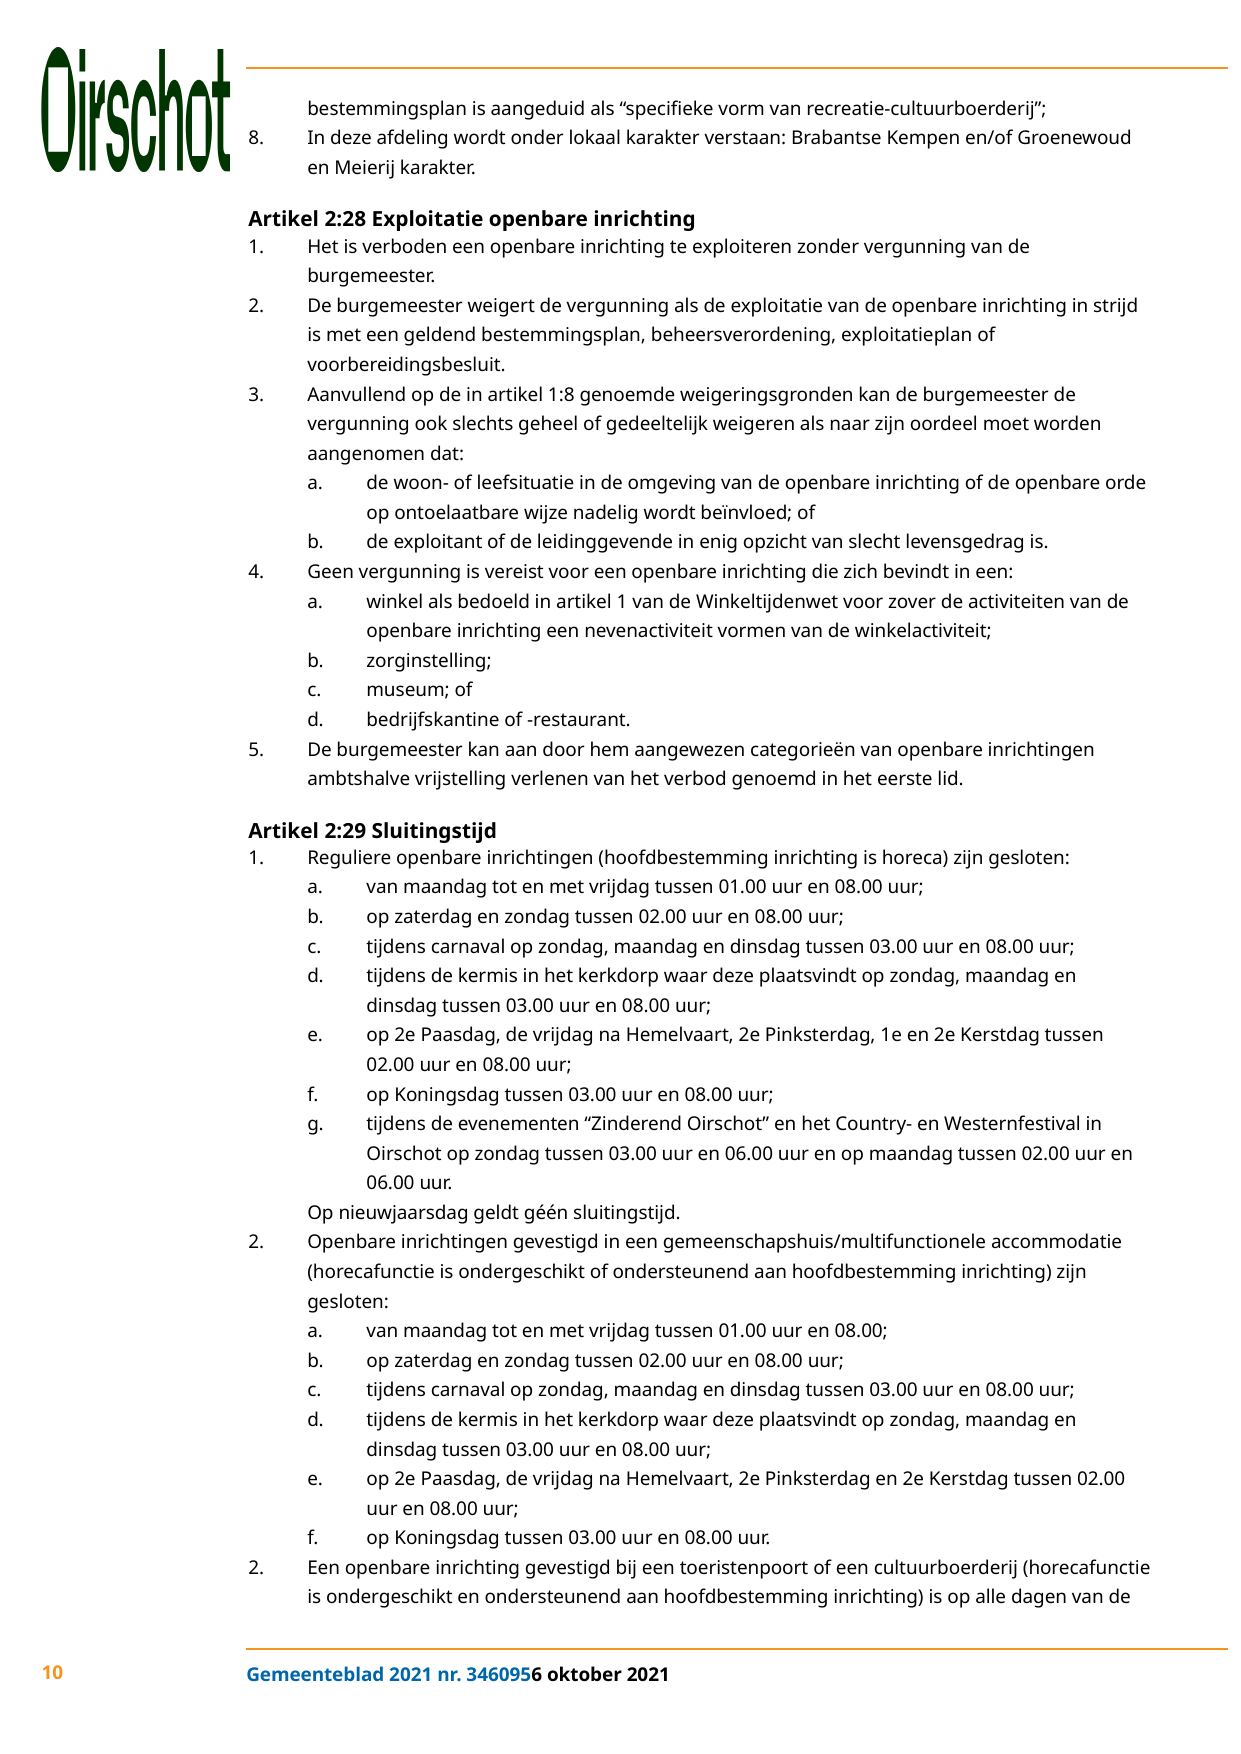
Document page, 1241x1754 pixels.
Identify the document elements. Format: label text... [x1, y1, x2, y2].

list bedrijfskantine of -restaurant. [307, 706, 1152, 732]
list zorginstelling; [307, 647, 1152, 673]
list van maandag tot en met vrijdag tussen 01.00 uur en 08.00 uur; [307, 874, 1152, 899]
list Geen vergunning is vereist voor een openbare inrichting die zich bevindt in een: [248, 558, 1152, 584]
list op Koningsdag tussen 03.00 uur en 08.00 uur. [307, 1524, 1152, 1550]
list Openbare inrichtingen gevestigd in een gemeenschapshuis/multifunctionele accommodatie (horecafunctie is ondergeschikt of ondersteunend aan hoofdbestemming inrichting) zijn gesloten: [248, 1229, 1152, 1314]
list op 2e Paasdag, de vrijdag na Hemelvaart, 2e Pinksterdag en 2e Kerstdag tussen 02.00 uur en 08.00 uur; [307, 1465, 1152, 1521]
list tijdens de evenementen “Zinderend Oirschot” en het Country- en Westernfestival in Oirschot op zondag tussen 03.00 uur en 06.00 uur en op maandag tussen 02.00 uur en 06.00 uur. [307, 1110, 1152, 1195]
list Aanvullend op de in artikel 1:8 genoemde weigeringsgronden kan de burgemeester de vergunning ook slechts geheel of gedeeltelijk weigeren als naar zijn oordeel moet worden aangenomen dat: [248, 381, 1152, 466]
list bestemmingsplan is aangeduid als “specifieke vorm van recreatie-cultuurboerderij”; [248, 95, 1152, 121]
list Op nieuwjaarsdag geldt géén sluitingstijd. [248, 1199, 1152, 1225]
list In deze afdeling wordt onder lokaal karakter verstaan: Brabantse Kempen en/of Groenewoud en Meierij karakter. [248, 124, 1152, 180]
list op zaterdag en zondag tussen 02.00 uur en 08.00 uur; [307, 903, 1152, 929]
list winkel als bedoeld in artikel 1 van de Winkeltijdenwet voor zover de activiteiten van de openbare inrichting een nevenactiviteit vormen van de winkelactiviteit; [307, 588, 1152, 643]
picture [41, 47, 231, 172]
list tijdens de kermis in het kerkdorp waar deze plaatsvindt op zondag, maandag en dinsdag tussen 03.00 uur en 08.00 uur; [307, 962, 1152, 1018]
list museum; of [307, 677, 1152, 702]
list tijdens de kermis in het kerkdorp waar deze plaatsvindt op zondag, maandag en dinsdag tussen 03.00 uur en 08.00 uur; [307, 1406, 1152, 1462]
list op Koningsdag tussen 03.00 uur en 08.00 uur; [307, 1081, 1152, 1107]
list De burgemeester kan aan door hem aangewezen categorieën van openbare inrichtingen ambtshalve vrijstelling verlenen van het verbod genoemd in het eerste lid. [248, 736, 1152, 791]
list van maandag tot en met vrijdag tussen 01.00 uur en 08.00; [307, 1317, 1152, 1343]
list De burgemeester weigert de vergunning als de exploitatie van de openbare inrichting in strijd is met een geldend bestemmingsplan, beheersverordening, exploitatieplan of voorbereidingsbesluit. [248, 292, 1152, 377]
list de woon- of leefsituatie in de omgeving van de openbare inrichting of de openbare orde op ontoelaatbare wijze nadelig wordt beïnvloed; of [307, 469, 1152, 525]
list op 2e Paasdag, de vrijdag na Hemelvaart, 2e Pinksterdag, 1e en 2e Kerstdag tussen 02.00 uur en 08.00 uur; [307, 1022, 1152, 1077]
list Een openbare inrichting gevestigd bij een toeristenpoort of een cultuurboerderij (horecafunctie is ondergeschikt en ondersteunend aan hoofdbestemming inrichting) is op alle dagen van de [248, 1554, 1152, 1609]
list de exploitant of de leidinggevende in enig opzicht van slecht levensgedrag is. [307, 529, 1152, 554]
list tijdens carnaval op zondag, maandag en dinsdag tussen 03.00 uur en 08.00 uur; [307, 1377, 1152, 1402]
list Reguliere openbare inrichtingen (hoofdbestemming inrichting is horeca) zijn gesloten: [248, 844, 1152, 870]
list tijdens carnaval op zondag, maandag en dinsdag tussen 03.00 uur en 08.00 uur; [307, 933, 1152, 959]
list op zaterdag en zondag tussen 02.00 uur en 08.00 uur; [307, 1347, 1152, 1373]
text Artikel 2:28 Exploitatie openbare inrichting [248, 204, 1152, 233]
list Het is verboden een openbare inrichting te exploiteren zonder vergunning van de burgemeester. [248, 233, 1152, 288]
text Artikel 2:29 Sluitingstijd [248, 816, 1152, 844]
